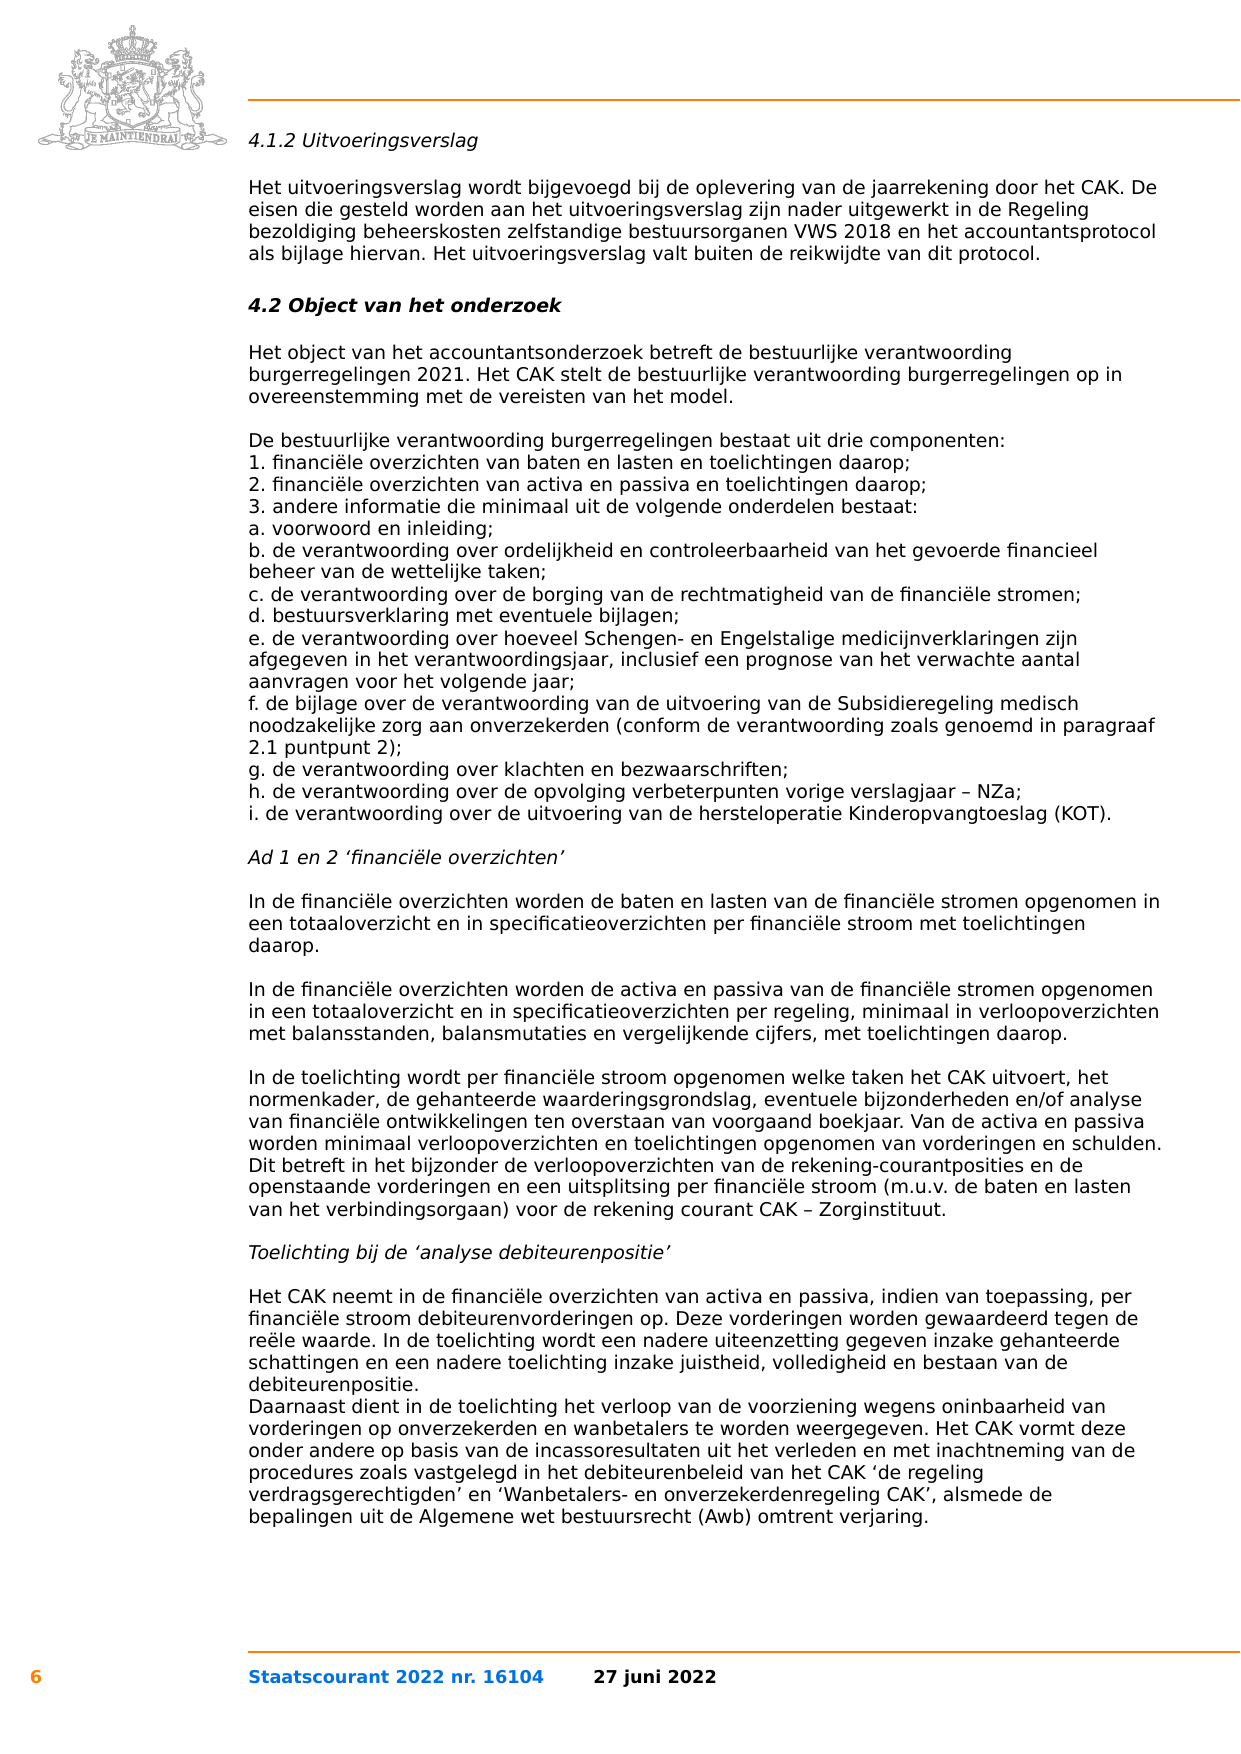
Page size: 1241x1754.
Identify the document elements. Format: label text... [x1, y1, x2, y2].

text In de financiële overzichten worden de baten en lasten van de financiële stromen opgenomen in een totaaloverzicht en in specificatieoverzichten per financiële stroom met toelichtingen daarop. [248, 891, 1163, 957]
text Het object van het accountantsonderzoek betreft de bestuurlijke verantwoording burgerregelingen 2021. Het CAK stelt de bestuurlijke verantwoording burgerregelingen op in overeenstemming met de vereisten van het model. [248, 342, 1163, 408]
subtitle Ad 1 en 2 ‘financiële overzichten’ [248, 847, 1163, 869]
subtitle 4.2 Object van het onderzoek [248, 295, 1163, 317]
text d. bestuursverklaring met eventuele bijlagen; [248, 605, 1163, 627]
picture [38, 25, 227, 150]
text 2. financiële overzichten van activa en passiva en toelichtingen daarop; [248, 473, 1163, 496]
text a. voorwoord en inleiding; [248, 517, 1163, 539]
text c. de verantwoording over de borging van de rechtmatigheid van de financiële stromen; [248, 583, 1163, 605]
text Daarnaast dient in de toelichting het verloop van de voorziening wegens oninbaarheid van vorderingen op onverzekerden en wanbetalers te worden weergegeven. Het CAK vormt deze onder andere op basis van de incassoresultaten uit het verleden en met inachtneming van de procedures zoals vastgelegd in het debiteurenbeleid van het CAK ‘de regeling verdragsgerechtigden’ en ‘Wanbetalers- en onverzekerdenregeling CAK’, alsmede de bepalingen uit de Algemene wet bestuursrecht (Awb) omtrent verjaring. [248, 1396, 1163, 1528]
text i. de verantwoording over de uitvoering van de hersteloperatie Kinderopvangtoeslag (KOT). [248, 803, 1163, 825]
text Het uitvoeringsverslag wordt bijgevoegd bij de oplevering van de jaarrekening door het CAK. De eisen die gesteld worden aan het uitvoeringsverslag zijn nader uitgewerkt in de Regeling bezoldiging beheerskosten zelfstandige bestuursorganen VWS 2018 en het accountantsprotocol als bijlage hiervan. Het uitvoeringsverslag valt buiten de reikwijdte van dit protocol. [248, 177, 1163, 265]
text In de financiële overzichten worden de activa en passiva van de financiële stromen opgenomen in een totaaloverzicht en in specificatieoverzichten per regeling, minimaal in verloopoverzichten met balansstanden, balansmutaties en vergelijkende cijfers, met toelichtingen daarop. [248, 979, 1163, 1045]
text In de toelichting wordt per financiële stroom opgenomen welke taken het CAK uitvoert, het normenkader, de gehanteerde waarderingsgrondslag, eventuele bijzonderheden en/of analyse van financiële ontwikkelingen ten overstaan van voorgaand boekjaar. Van de activa en passiva worden minimaal verloopoverzichten en toelichtingen opgenomen van vorderingen en schulden. Dit betreft in het bijzonder de verloopoverzichten van de rekening-courantposities en de openstaande vorderingen en een uitsplitsing per financiële stroom (m.u.v. de baten en lasten van het verbindingsorgaan) voor de rekening courant CAK – Zorginstituut. [248, 1067, 1163, 1220]
text 1. financiële overzichten van baten en lasten en toelichtingen daarop; [248, 452, 1163, 473]
text Het CAK neemt in de financiële overzichten van activa en passiva, indien van toepassing, per financiële stroom debiteurenvorderingen op. Deze vorderingen worden gewaardeerd tegen de reële waarde. In de toelichting wordt een nadere uiteenzetting gegeven inzake gehanteerde schattingen en een nadere toelichting inzake juistheid, volledigheid en bestaan van de debiteurenpositie. [248, 1286, 1163, 1396]
subtitle Toelichting bij de ‘analyse debiteurenpositie’ [248, 1242, 1163, 1264]
text b. de verantwoording over ordelijkheid en controleerbaarheid van het gevoerde financieel beheer van de wettelijke taken; [248, 539, 1163, 583]
text De bestuurlijke verantwoording burgerregelingen bestaat uit drie componenten: [248, 429, 1163, 452]
text h. de verantwoording over de opvolging verbeterpunten vorige verslagjaar – NZa; [248, 781, 1163, 803]
subtitle 4.1.2 Uitvoeringsverslag [248, 130, 1163, 152]
text 3. andere informatie die minimaal uit de volgende onderdelen bestaat: [248, 496, 1163, 517]
text g. de verantwoording over klachten en bezwaarschriften; [248, 759, 1163, 781]
text e. de verantwoording over hoeveel Schengen- en Engelstalige medicijnverklaringen zijn afgegeven in het verantwoordingsjaar, inclusief een prognose van het verwachte aantal aanvragen voor het volgende jaar; [248, 627, 1163, 693]
text f. de bijlage over de verantwoording van de uitvoering van de Subsidieregeling medisch noodzakelijke zorg aan onverzekerden (conform de verantwoording zoals genoemd in paragraaf 2.1 puntpunt 2); [248, 693, 1163, 759]
